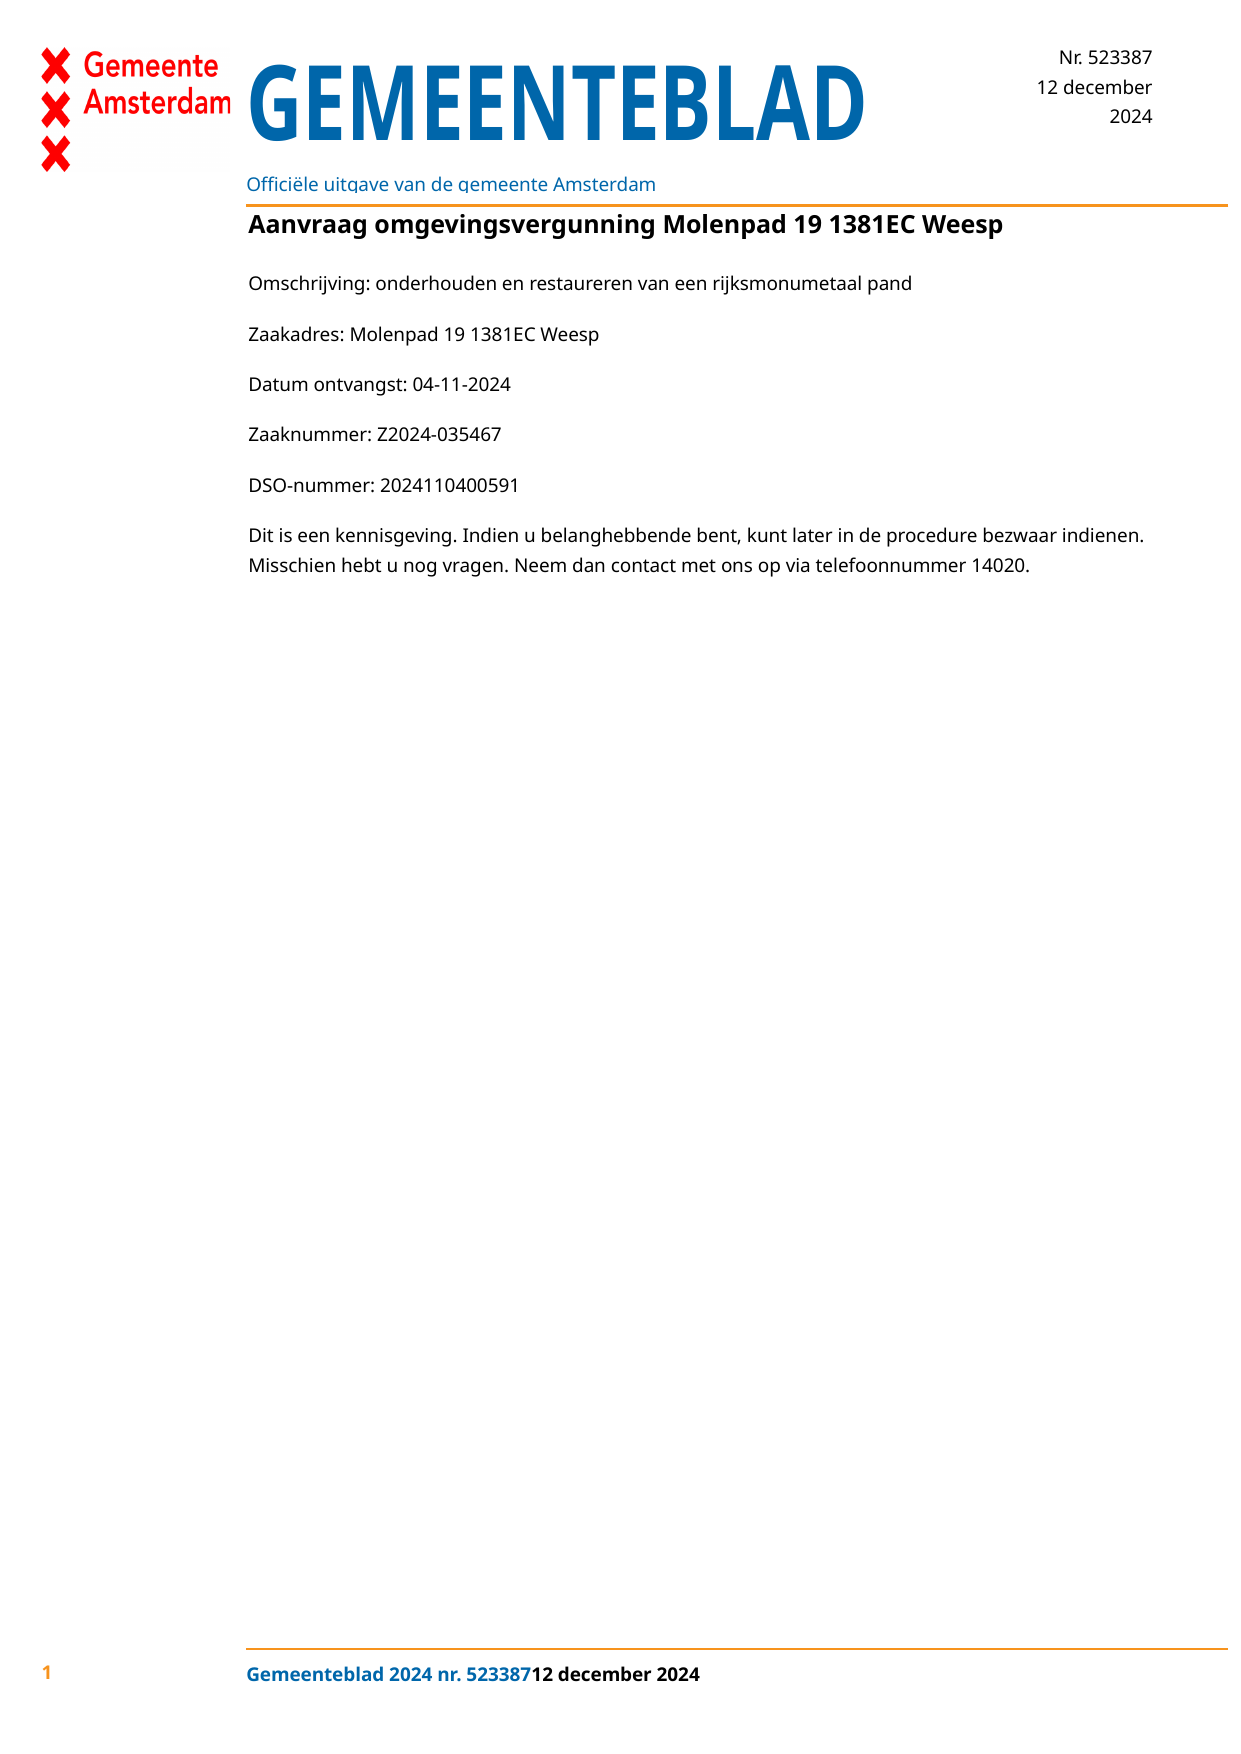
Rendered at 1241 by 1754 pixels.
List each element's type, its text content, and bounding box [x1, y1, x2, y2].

text Dit is een kennisgeving. Indien u belanghebbende bent, kunt later in de procedure bezwaar indienen. Misschien hebt u nog vragen. Neem dan contact met ons op via telefoonnummer 14020. [248, 522, 1152, 578]
text Aanvraag omgevingsvergunning Molenpad 19 1381EC Weesp [248, 207, 1152, 241]
text DSO-nummer: 2024110400591 [248, 472, 1152, 498]
text Omschrijving: onderhouden en restaureren van een rijksmonumetaal pand [248, 270, 1152, 296]
text Zaakadres: Molenpad 19 1381EC Weesp [248, 321, 1152, 346]
picture [41, 47, 231, 172]
text Datum ontvangst: 04-11-2024 [248, 371, 1152, 397]
text Zaaknummer: Z2024-035467 [248, 422, 1152, 447]
